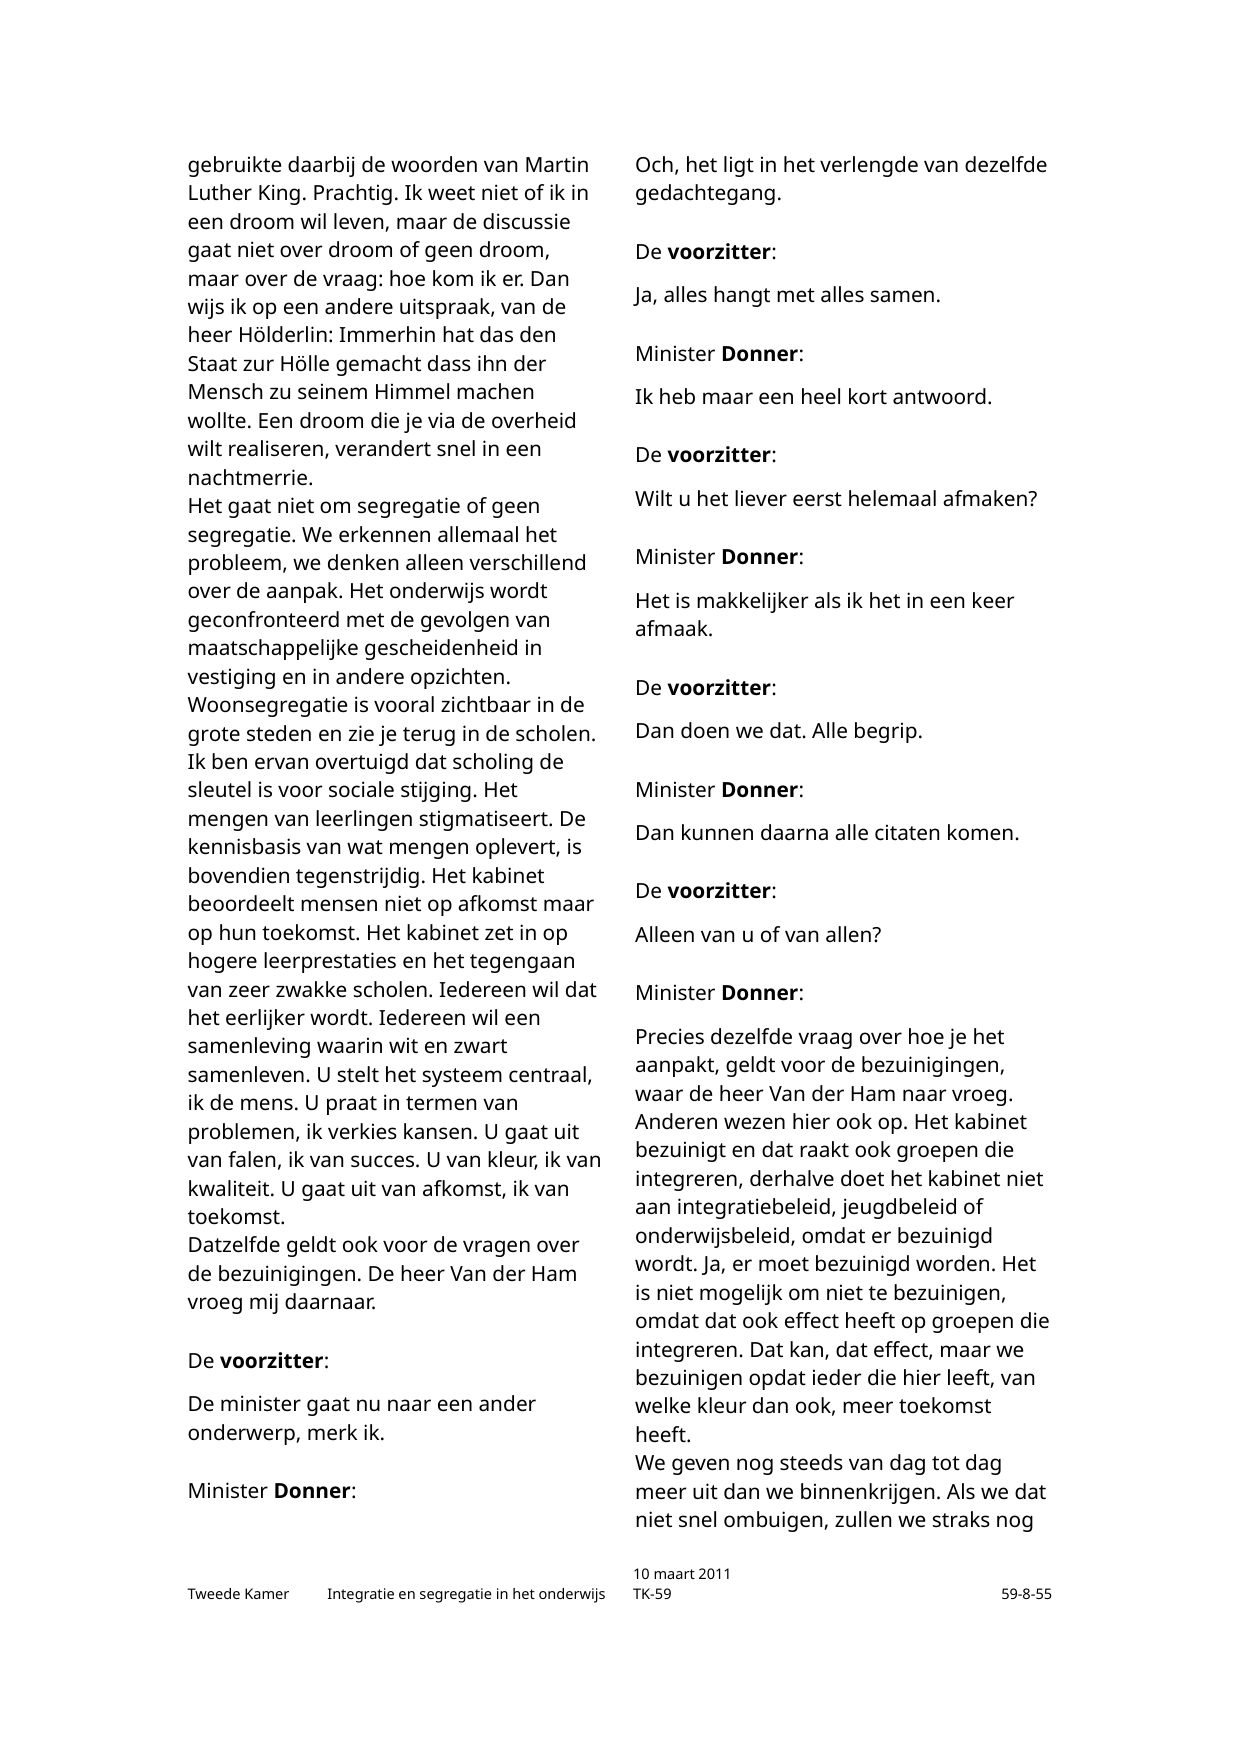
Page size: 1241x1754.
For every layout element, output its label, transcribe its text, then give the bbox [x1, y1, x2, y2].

text Dan kunnen daarna alle citaten komen. [635, 818, 1053, 847]
text Och, het ligt in het verlengde van dezelfde gedachtegang. [635, 150, 1053, 207]
text We geven nog steeds van dag tot dag meer uit dan we binnenkrijgen. Als we dat niet snel ombuigen, zullen we straks nog [635, 1448, 1053, 1534]
text De voorzitter: [635, 877, 1053, 905]
text Ik heb maar een heel kort antwoord. [635, 382, 1053, 411]
text Dan doen we dat. Alle begrip. [635, 716, 1053, 745]
text Het gaat niet om segregatie of geen segregatie. We erkennen allemaal het probleem, we denken alleen verschillend over de aanpak. Het onderwijs wordt geconfronteerd met de gevolgen van maatschappelijke gescheidenheid in vestiging en in andere opzichten. Woonsegregatie is vooral zichtbaar in de grote steden en zie je terug in de scholen. Ik ben ervan overtuigd dat scholing de sleutel is voor sociale stijging. Het mengen van leerlingen stigmatiseert. De kennisbasis van wat mengen oplevert, is bovendien tegenstrijdig. Het kabinet beoordeelt mensen niet op afkomst maar op hun toekomst. Het kabinet zet in op hogere leerprestaties en het tegengaan van zeer zwakke scholen. Iedereen wil dat het eerlijker wordt. Iedereen wil een samenleving waarin wit en zwart samenleven. U stelt het systeem centraal, ik de mens. U praat in termen van problemen, ik verkies kansen. U gaat uit van falen, ik van succes. U van kleur, ik van kwaliteit. U gaat uit van afkomst, ik van toekomst. [187, 491, 605, 1231]
text Wilt u het liever eerst helemaal afmaken? [635, 484, 1053, 512]
text Datzelfde geldt ook voor de vragen over de bezuinigingen. De heer Van der Ham vroeg mij daarnaar. [187, 1231, 605, 1316]
text De voorzitter: [635, 441, 1053, 469]
text Minister Donner: [635, 978, 1053, 1007]
text Het is makkelijker als ik het in een keer afmaak. [635, 586, 1053, 643]
text Minister Donner: [187, 1476, 605, 1505]
text De voorzitter: [635, 673, 1053, 701]
text Minister Donner: [635, 339, 1053, 367]
text De minister gaat nu naar een ander onderwerp, merk ik. [187, 1389, 605, 1446]
text Minister Donner: [635, 775, 1053, 803]
text gebruikte daarbij de woorden van Martin Luther King. Prachtig. Ik weet niet of ik in een droom wil leven, maar de discussie gaat niet over droom of geen droom, maar over de vraag: hoe kom ik er. Dan wijs ik op een andere uitspraak, van de heer Hölderlin: Immerhin hat das den Staat zur Hölle gemacht dass ihn der Mensch zu seinem Himmel machen wollte. Een droom die je via de overheid wilt realiseren, verandert snel in een nachtmerrie. [187, 150, 605, 491]
text Minister Donner: [635, 542, 1053, 571]
text Alleen van u of van allen? [635, 920, 1053, 948]
text Precies dezelfde vraag over hoe je het aanpakt, geldt voor de bezuinigingen, waar de heer Van der Ham naar vroeg. Anderen wezen hier ook op. Het kabinet bezuinigt en dat raakt ook groepen die integreren, derhalve doet het kabinet niet aan integratiebeleid, jeugdbeleid of onderwijsbeleid, omdat er bezuinigd wordt. Ja, er moet bezuinigd worden. Het is niet mogelijk om niet te bezuinigen, omdat dat ook effect heeft op groepen die integreren. Dat kan, dat effect, maar we bezuinigen opdat ieder die hier leeft, van welke kleur dan ook, meer toekomst heeft. [635, 1022, 1053, 1448]
text De voorzitter: [635, 237, 1053, 265]
text Ja, alles hangt met alles samen. [635, 280, 1053, 309]
text De voorzitter: [187, 1346, 605, 1374]
